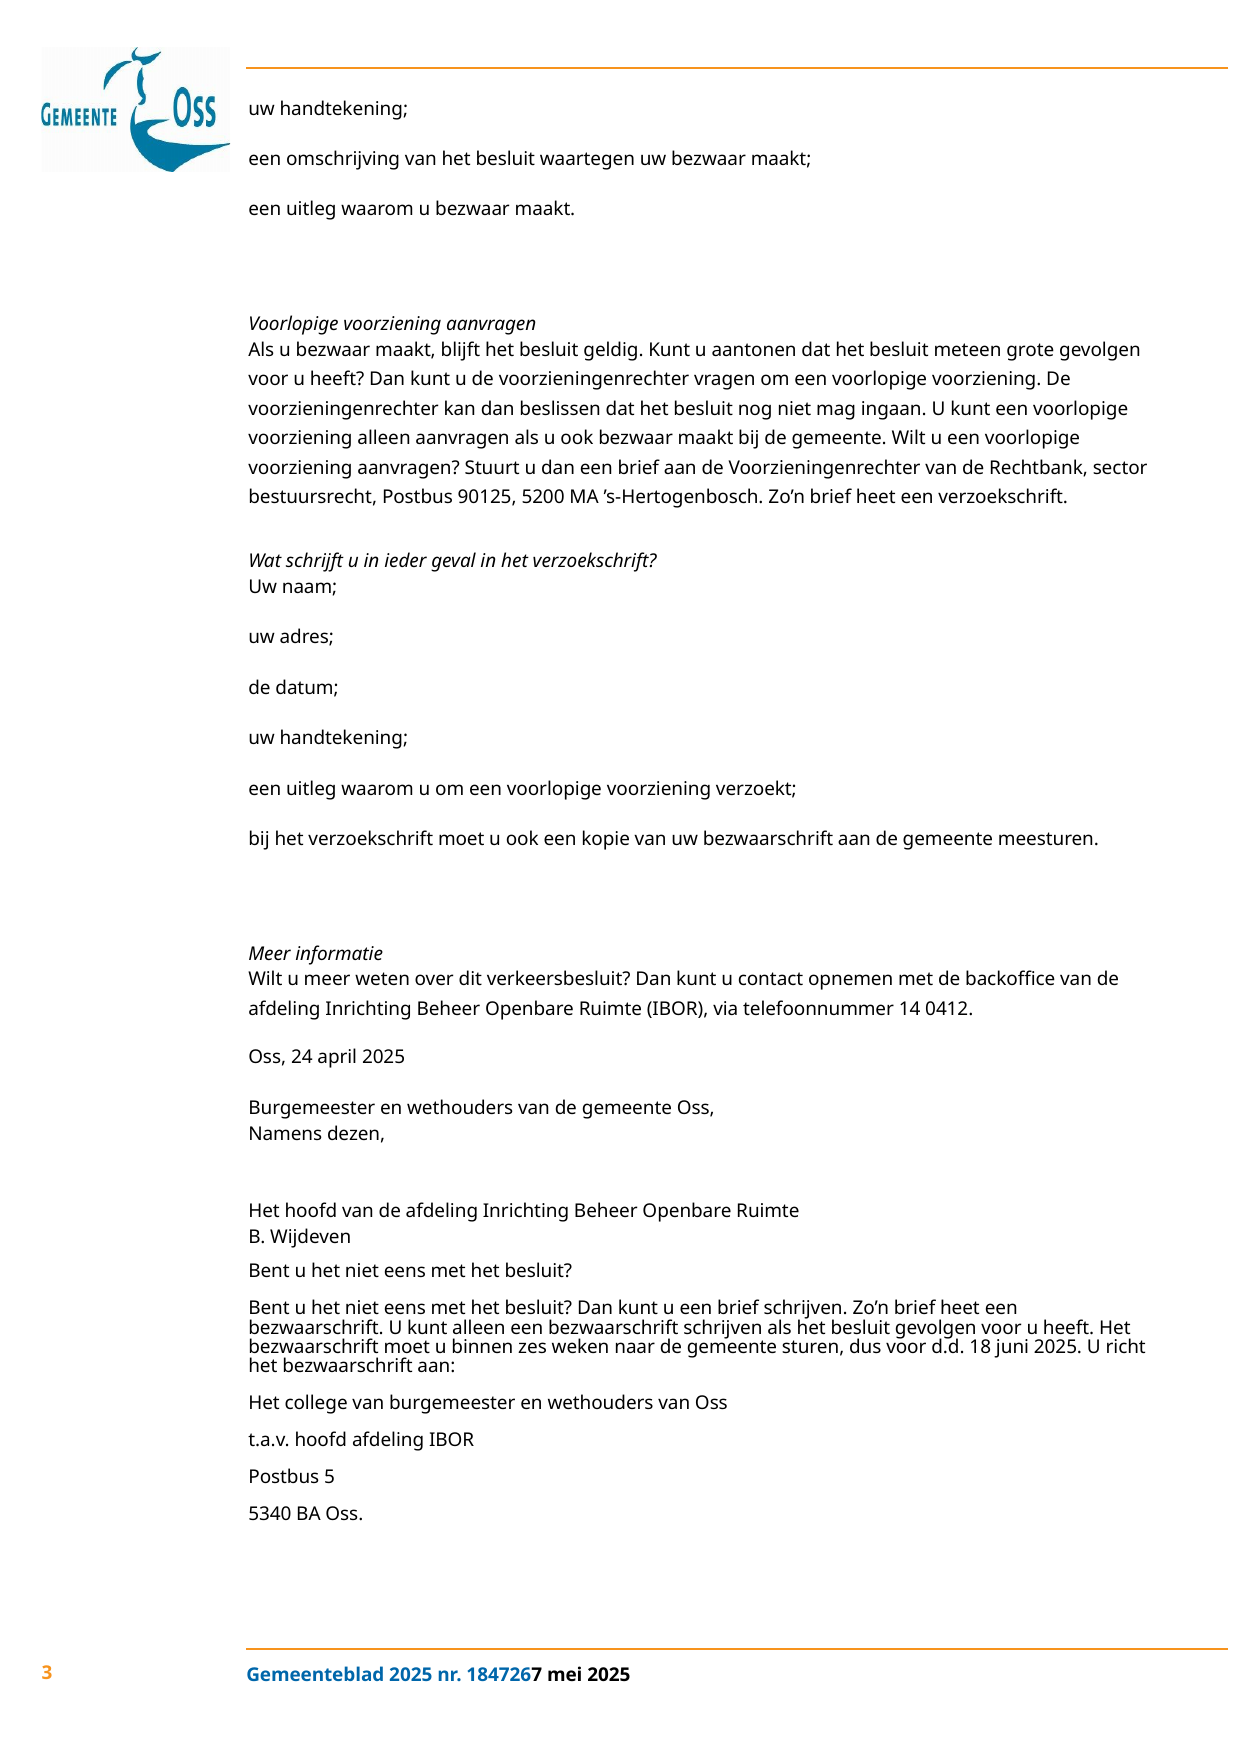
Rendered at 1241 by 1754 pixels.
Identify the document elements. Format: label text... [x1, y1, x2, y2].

text t.a.v. hoofd afdeling IBOR [248, 1431, 1152, 1450]
text 5340 BA Oss. [248, 1505, 1152, 1524]
text Uw naam; [248, 573, 1152, 599]
text Meer informatie [248, 940, 1152, 966]
text B. Wijdeven [248, 1223, 1152, 1249]
text Als u bezwaar maakt, blijft het besluit geldig. Kunt u aantonen dat het besluit meteen grote gevolgen voor u heeft? Dan kunt u de voorzieningenrechter vragen om een voorlopige voorziening. De voorzieningenrechter kan dan beslissen dat het besluit nog niet mag ingaan. U kunt een voorlopige voorziening alleen aanvragen als u ook bezwaar maakt bij de gemeente. Wilt u een voorlopige voorziening aanvragen? Stuurt u dan een brief aan de Voorzieningenrechter van de Rechtbank, sector bestuursrecht, Postbus 90125, 5200 MA ’s-Hertogenbosch. Zo’n brief heet een verzoekschrift. [248, 336, 1152, 509]
text Namens dezen, [248, 1120, 1152, 1146]
text Het hoofd van de afdeling Inrichting Beheer Openbare Ruimte [248, 1197, 1152, 1223]
text Voorlopige voorziening aanvragen [248, 310, 1152, 336]
text uw handtekening; [248, 724, 1152, 750]
text Wat schrijft u in ieder geval in het verzoekschrift? [248, 548, 1152, 573]
text Burgemeester en wethouders van de gemeente Oss, [248, 1094, 1152, 1120]
picture [41, 47, 231, 172]
text Wilt u meer weten over dit verkeersbesluit? Dan kunt u contact opnemen met de backoffice van de afdeling Inrichting Beheer Openbare Ruimte (IBOR), via telefoonnummer 14 0412. [248, 966, 1152, 1021]
text Bent u het niet eens met het besluit? Dan kunt u een brief schrijven. Zo’n brief heet een bezwaarschrift. U kunt alleen een bezwaarschrift schrijven als het besluit gevolgen voor u heeft. Het bezwaarschrift moet u binnen zes weken naar de gemeente sturen, dus voor d.d. 18 juni 2025. U richt het bezwaarschrift aan: [248, 1299, 1152, 1376]
text uw handtekening; [248, 95, 1152, 121]
text een uitleg waarom u bezwaar maakt. [248, 196, 1152, 221]
text Het college van burgemeester en wethouders van Oss [248, 1394, 1152, 1413]
text uw adres; [248, 624, 1152, 649]
text Oss, 24 april 2025 [248, 1043, 1152, 1069]
text de datum; [248, 674, 1152, 700]
text Bent u het niet eens met het besluit? [248, 1262, 1152, 1282]
text een uitleg waarom u om een voorlopige voorziening verzoekt; [248, 775, 1152, 801]
text Postbus 5 [248, 1468, 1152, 1487]
text een omschrijving van het besluit waartegen uw bezwaar maakt; [248, 145, 1152, 171]
text bij het verzoekschrift moet u ook een kopie van uw bezwaarschrift aan de gemeente meesturen. [248, 825, 1152, 851]
